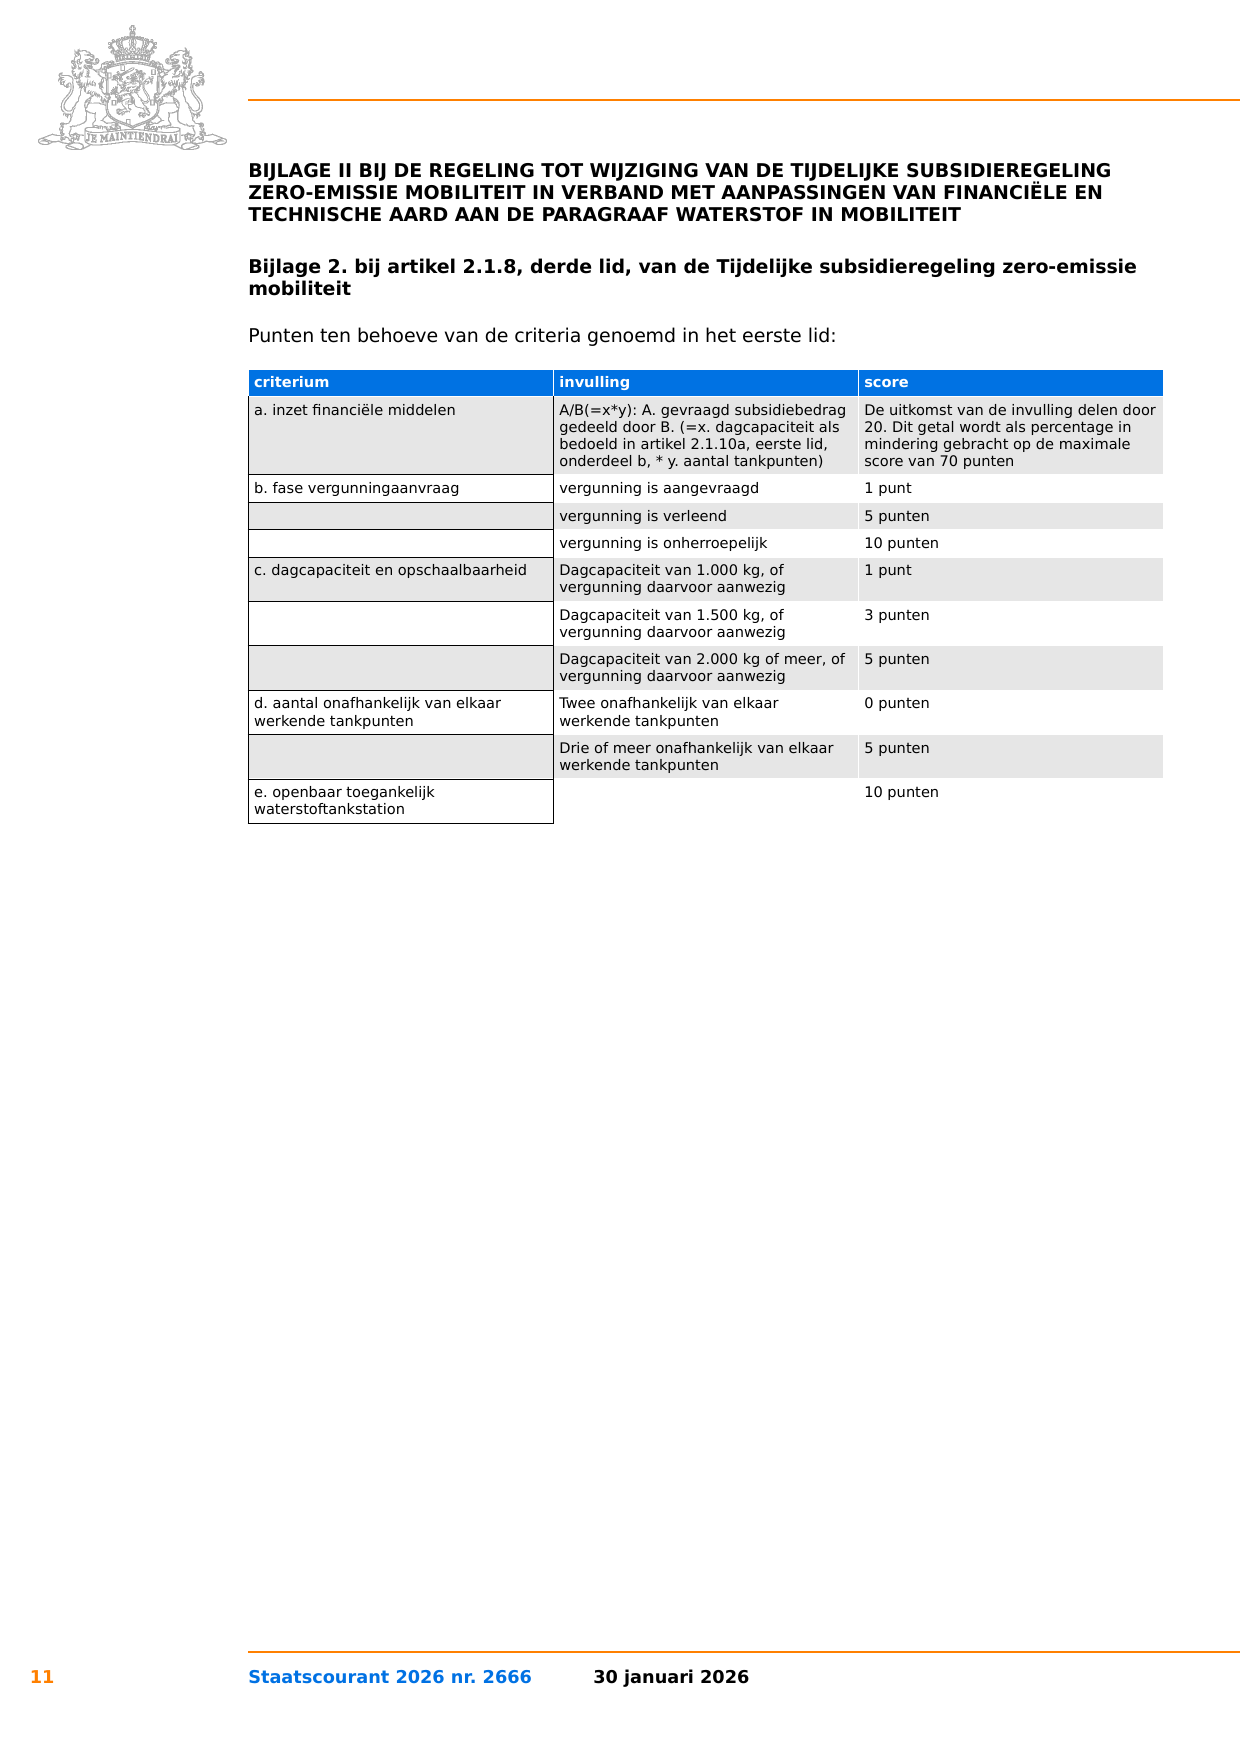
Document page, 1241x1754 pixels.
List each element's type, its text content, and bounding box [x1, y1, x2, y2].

table_cell 10 punten [859, 780, 1163, 823]
table_cell 5 punten [859, 503, 1163, 529]
table_header invulling [554, 370, 858, 396]
table_cell [249, 646, 553, 690]
table_cell [249, 602, 553, 645]
table_cell Dagcapaciteit van 1.500 kg, of vergunning daarvoor aanwezig [554, 602, 858, 645]
subtitle Bijlage 2. bij artikel 2.1.8, derde lid, van de Tijdelijke subsidieregeling zero-emissie mobiliteit [248, 256, 1163, 300]
table_cell b. fase vergunningaanvraag [249, 475, 553, 502]
table_cell vergunning is aangevraagd [554, 475, 858, 502]
table_cell 10 punten [859, 530, 1163, 557]
table_cell Dagcapaciteit van 2.000 kg of meer, of vergunning daarvoor aanwezig [554, 646, 858, 690]
table_cell 3 punten [859, 602, 1163, 645]
table_header score [859, 370, 1163, 396]
table_cell De uitkomst van de invulling delen door 20. Dit getal wordt als percentage in mindering gebracht op de maximale score van 70 punten [859, 397, 1163, 474]
table_cell vergunning is verleend [554, 503, 858, 529]
table_cell Twee onafhankelijk van elkaar werkende tankpunten [554, 691, 858, 734]
table_cell 5 punten [859, 646, 1163, 690]
table_cell 0 punten [859, 691, 1163, 734]
table_cell a. inzet financiële middelen [249, 397, 553, 474]
table_cell 1 punt [859, 558, 1163, 601]
table_header criterium [249, 370, 553, 396]
table_cell c. dagcapaciteit en opschaalbaarheid [249, 558, 553, 601]
table_cell Dagcapaciteit van 1.000 kg, of vergunning daarvoor aanwezig [554, 558, 858, 601]
table_cell e. openbaar toegankelijk waterstoftankstation [249, 780, 553, 823]
table_cell [554, 780, 858, 823]
text Punten ten behoeve van de criteria genoemd in het eerste lid: [248, 325, 1163, 347]
table_cell [249, 735, 553, 778]
table_cell 5 punten [859, 735, 1163, 778]
table_cell [249, 503, 553, 529]
table_cell vergunning is onherroepelijk [554, 530, 858, 557]
subtitle BIJLAGE II BIJ DE REGELING TOT WIJZIGING VAN DE TIJDELIJKE SUBSIDIEREGELING ZERO-EMISSIE MOBILITEIT IN VERBAND MET AANPASSINGEN VAN FINANCIËLE EN TECHNISCHE AARD AAN DE PARAGRAAF WATERSTOF IN MOBILITEIT [248, 160, 1163, 226]
table_cell 1 punt [859, 475, 1163, 502]
table_cell d. aantal onafhankelijk van elkaar werkende tankpunten [249, 691, 553, 734]
table_cell A/B(=x*y): A. gevraagd subsidiebedrag gedeeld door B. (=x. dagcapaciteit als bedoeld in artikel 2.1.10a, eerste lid, onderdeel b, * y. aantal tankpunten) [554, 397, 858, 474]
picture [38, 25, 227, 150]
table_cell [249, 530, 553, 557]
table_cell Drie of meer onafhankelijk van elkaar werkende tankpunten [554, 735, 858, 778]
